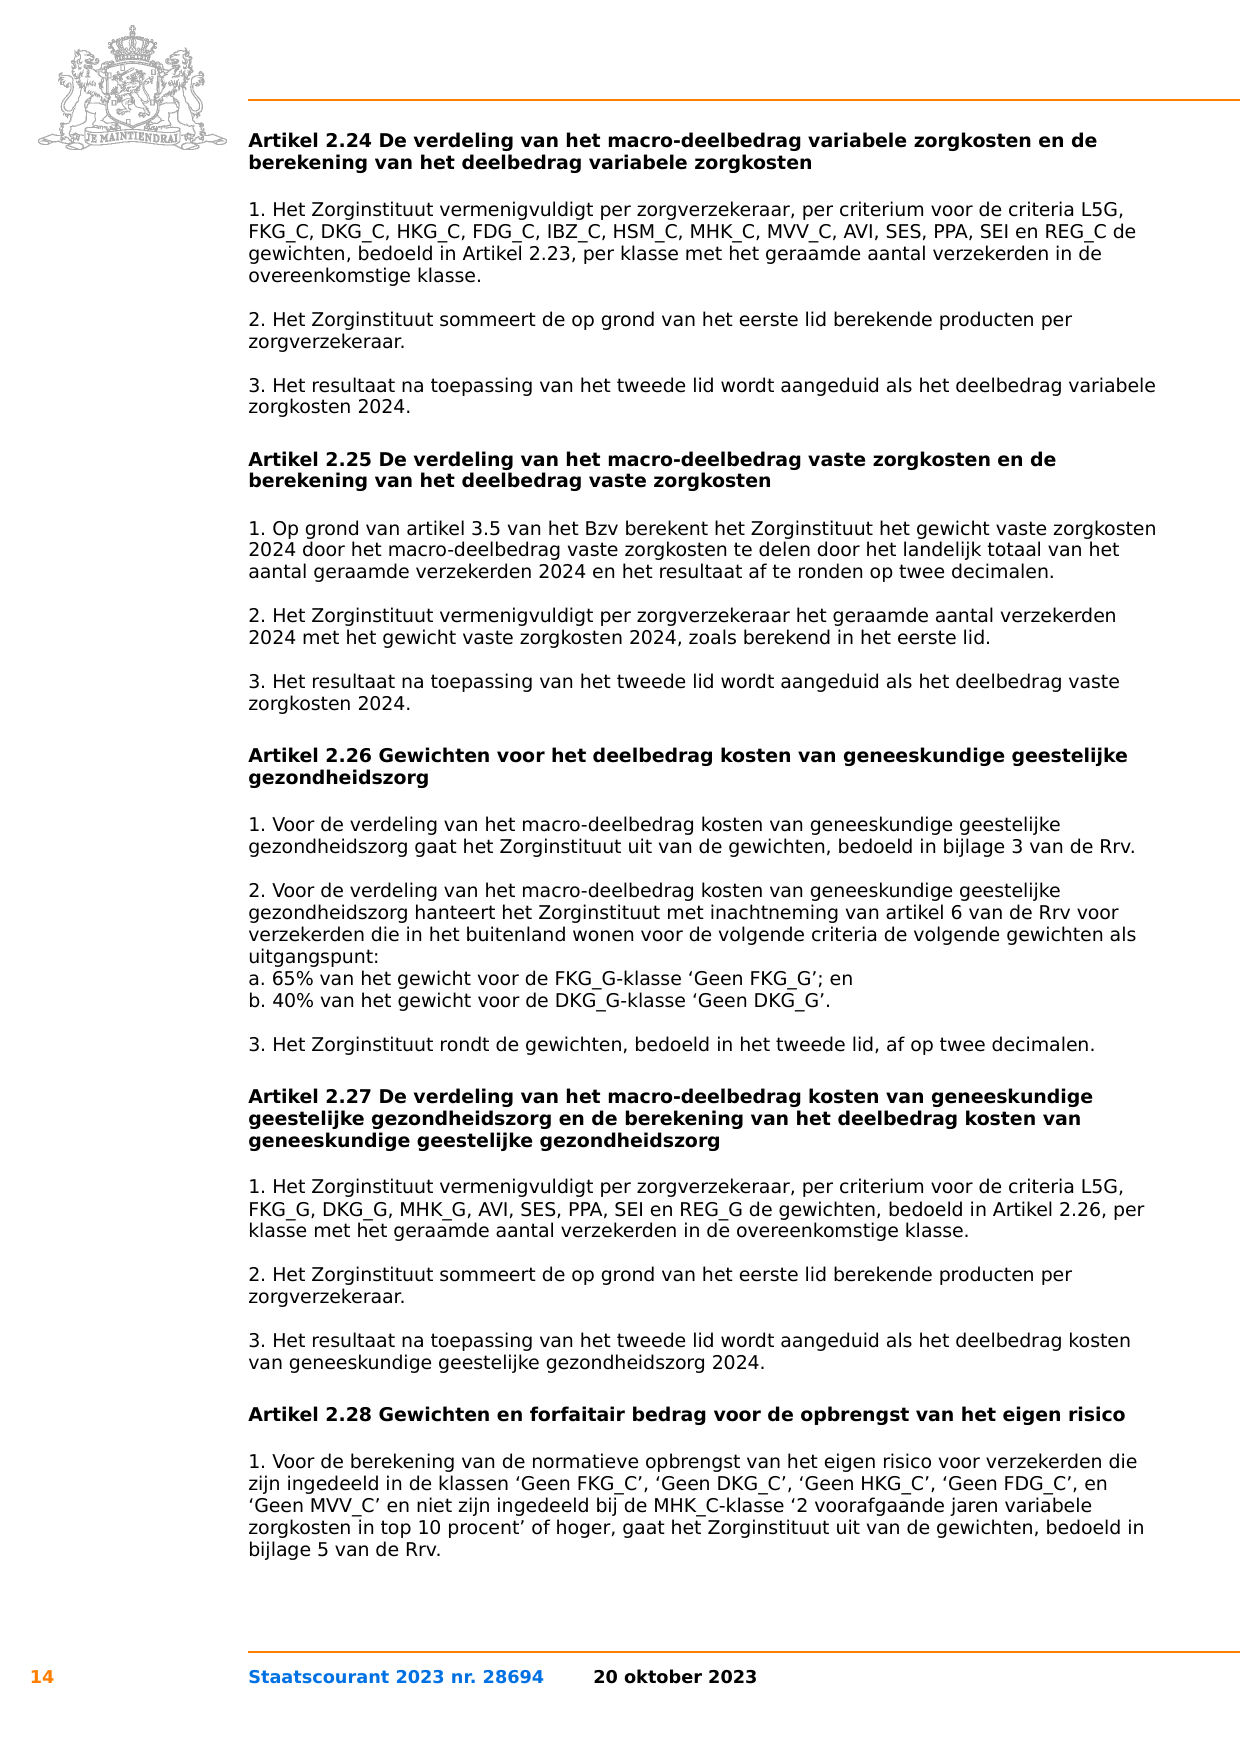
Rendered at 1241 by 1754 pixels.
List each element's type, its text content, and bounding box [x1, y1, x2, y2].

text 3. Het resultaat na toepassing van het tweede lid wordt aangeduid als het deelbedrag kosten van geneeskundige geestelijke gezondheidszorg 2024. [248, 1330, 1163, 1374]
text 3. Het Zorginstituut rondt de gewichten, bedoeld in het tweede lid, af op twee decimalen. [248, 1033, 1163, 1056]
text a. 65% van het gewicht voor de FKG_G-klasse ‘Geen FKG_G’; en [248, 968, 1163, 990]
subtitle Artikel 2.26 Gewichten voor het deelbedrag kosten van geneeskundige geestelijke gezondheidszorg [248, 745, 1163, 789]
text 1. Op grond van artikel 3.5 van het Bzv berekent het Zorginstituut het gewicht vaste zorgkosten 2024 door het macro-deelbedrag vaste zorgkosten te delen door het landelijk totaal van het aantal geraamde verzekerden 2024 en het resultaat af te ronden op twee decimalen. [248, 517, 1163, 583]
text 2. Voor de verdeling van het macro-deelbedrag kosten van geneeskundige geestelijke gezondheidszorg hanteert het Zorginstituut met inachtneming van artikel 6 van de Rrv voor verzekerden die in het buitenland wonen voor de volgende criteria de volgende gewichten als uitgangspunt: [248, 880, 1163, 968]
text 2. Het Zorginstituut sommeert de op grond van het eerste lid berekende producten per zorgverzekeraar. [248, 1264, 1163, 1308]
subtitle Artikel 2.27 De verdeling van het macro-deelbedrag kosten van geneeskundige geestelijke gezondheidszorg en de berekening van het deelbedrag kosten van geneeskundige geestelijke gezondheidszorg [248, 1086, 1163, 1151]
text 3. Het resultaat na toepassing van het tweede lid wordt aangeduid als het deelbedrag vaste zorgkosten 2024. [248, 671, 1163, 715]
picture [38, 25, 227, 150]
text 1. Voor de berekening van de normatieve opbrengst van het eigen risico voor verzekerden die zijn ingedeeld in de klassen ‘Geen FKG_C’, ‘Geen DKG_C’, ‘Geen HKG_C’, ‘Geen FDG_C’, en ‘Geen MVV_C’ en niet zijn ingedeeld bij de MHK_C-klasse ‘2 voorafgaande jaren variabele zorgkosten in top 10 procent’ of hoger, gaat het Zorginstituut uit van de gewichten, bedoeld in bijlage 5 van de Rrv. [248, 1451, 1163, 1561]
text 3. Het resultaat na toepassing van het tweede lid wordt aangeduid als het deelbedrag variabele zorgkosten 2024. [248, 374, 1163, 418]
text 1. Het Zorginstituut vermenigvuldigt per zorgverzekeraar, per criterium voor de criteria L5G, FKG_G, DKG_G, MHK_G, AVI, SES, PPA, SEI en REG_G de gewichten, bedoeld in Artikel 2.26, per klasse met het geraamde aantal verzekerden in de overeenkomstige klasse. [248, 1176, 1163, 1242]
text 2. Het Zorginstituut sommeert de op grond van het eerste lid berekende producten per zorgverzekeraar. [248, 309, 1163, 353]
text b. 40% van het gewicht voor de DKG_G-klasse ‘Geen DKG_G’. [248, 990, 1163, 1012]
text 2. Het Zorginstituut vermenigvuldigt per zorgverzekeraar het geraamde aantal verzekerden 2024 met het gewicht vaste zorgkosten 2024, zoals berekend in het eerste lid. [248, 605, 1163, 649]
text 1. Het Zorginstituut vermenigvuldigt per zorgverzekeraar, per criterium voor de criteria L5G, FKG_C, DKG_C, HKG_C, FDG_C, IBZ_C, HSM_C, MHK_C, MVV_C, AVI, SES, PPA, SEI en REG_C de gewichten, bedoeld in Artikel 2.23, per klasse met het geraamde aantal verzekerden in de overeenkomstige klasse. [248, 199, 1163, 287]
subtitle Artikel 2.24 De verdeling van het macro-deelbedrag variabele zorgkosten en de berekening van het deelbedrag variabele zorgkosten [248, 130, 1163, 174]
subtitle Artikel 2.25 De verdeling van het macro-deelbedrag vaste zorgkosten en de berekening van het deelbedrag vaste zorgkosten [248, 448, 1163, 492]
text 1. Voor de verdeling van het macro-deelbedrag kosten van geneeskundige geestelijke gezondheidszorg gaat het Zorginstituut uit van de gewichten, bedoeld in bijlage 3 van de Rrv. [248, 814, 1163, 858]
subtitle Artikel 2.28 Gewichten en forfaitair bedrag voor de opbrengst van het eigen risico [248, 1404, 1163, 1426]
